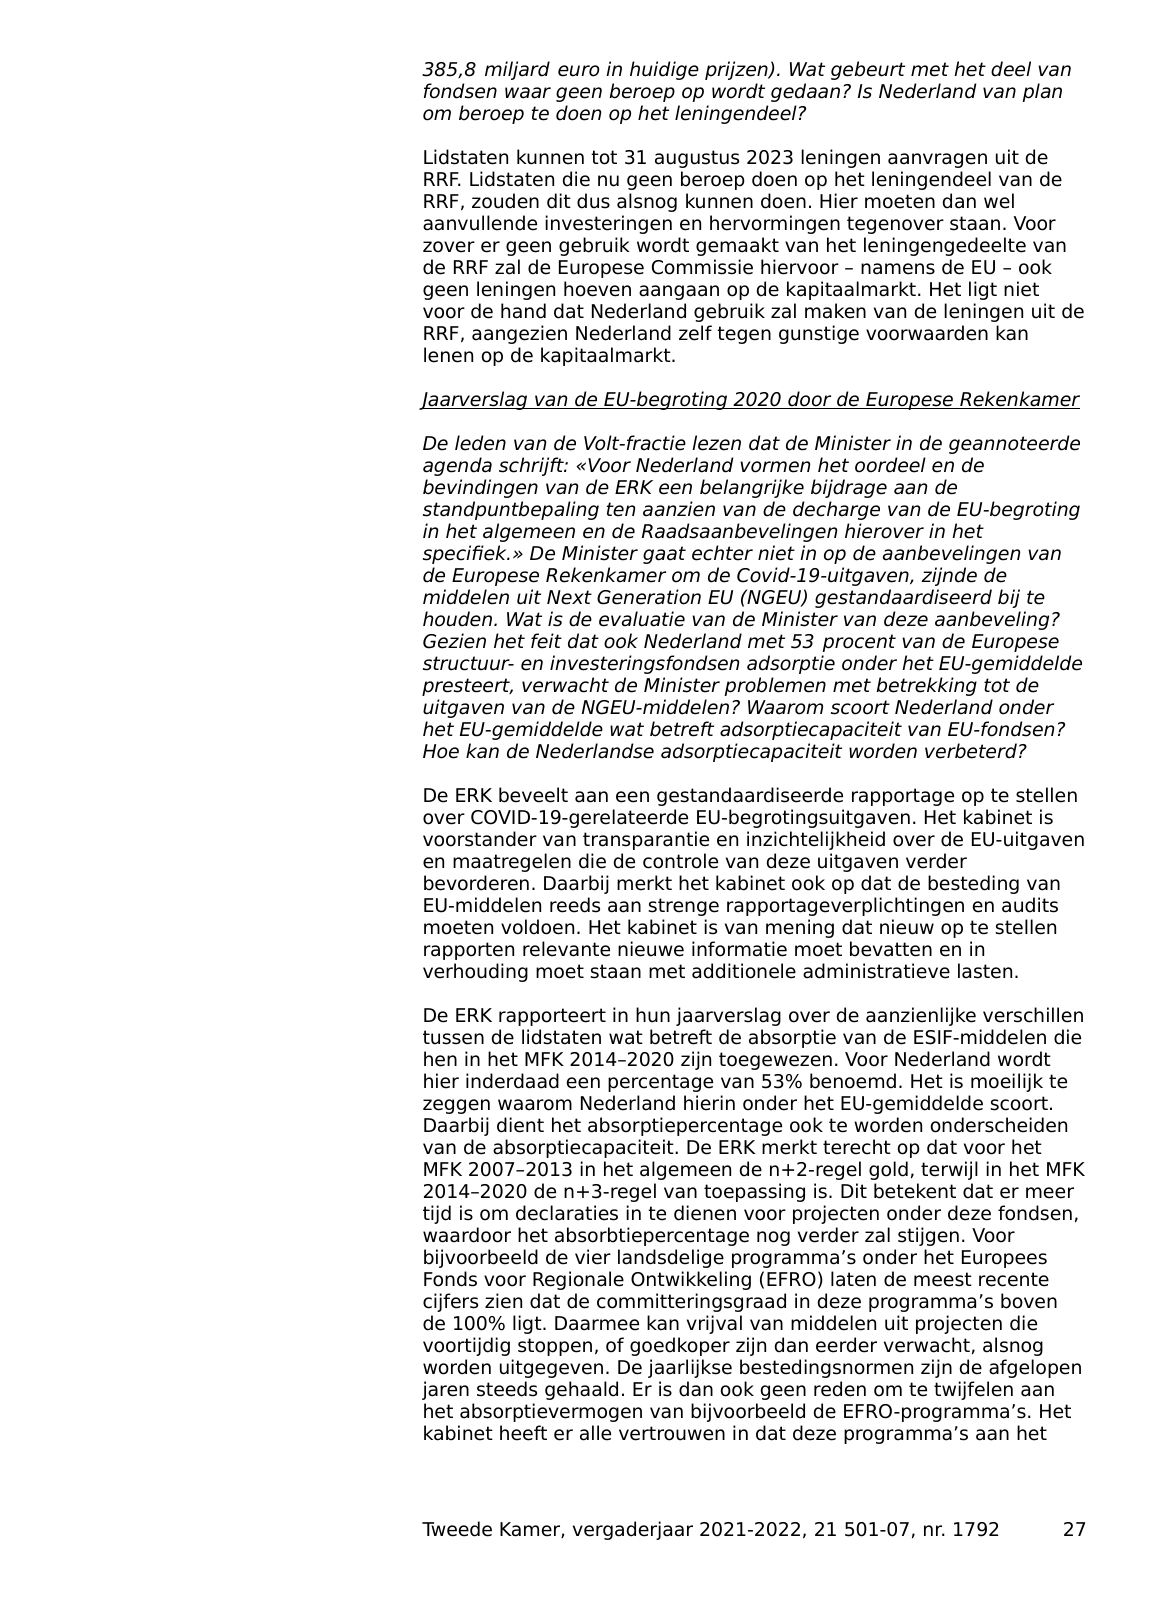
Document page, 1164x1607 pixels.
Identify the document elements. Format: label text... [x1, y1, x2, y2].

text De ERK beveelt aan een gestandaardiseerde rapportage op te stellen over COVID-19-gerelateerde EU-begrotingsuitgaven. Het kabinet is voorstander van transparantie en inzichtelijkheid over de EU-uitgaven en maatregelen die de controle van deze uitgaven verder bevorderen. Daarbij merkt het kabinet ook op dat de besteding van EU-middelen reeds aan strenge rapportageverplichtingen en audits moeten voldoen. Het kabinet is van mening dat nieuw op te stellen rapporten relevante nieuwe informatie moet bevatten en in verhouding moet staan met additionele administratieve lasten. [422, 785, 1087, 983]
text De leden van de Volt-fractie lezen dat de Minister in de geannoteerde agenda schrijft: «Voor Nederland vormen het oordeel en de bevindingen van de ERK een belangrijke bijdrage aan de standpuntbepaling ten aanzien van de decharge van de EU-begroting in het algemeen en de Raadsaanbevelingen hierover in het specifiek.» De Minister gaat echter niet in op de aanbevelingen van de Europese Rekenkamer om de Covid-19-uitgaven, zijnde de middelen uit Next Generation EU (NGEU) gestandaardiseerd bij te houden. Wat is de evaluatie van de Minister van deze aanbeveling? Gezien het feit dat ook Nederland met 53 procent van de Europese structuur- en investeringsfondsen adsorptie onder het EU-gemiddelde presteert, verwacht de Minister problemen met betrekking tot de uitgaven van de NGEU-middelen? Waarom scoort Nederland onder het EU-gemiddelde wat betreft adsorptiecapaciteit van EU-fondsen? Hoe kan de Nederlandse adsorptiecapaciteit worden verbeterd? [422, 433, 1087, 763]
text 385,8 miljard euro in huidige prijzen). Wat gebeurt met het deel van fondsen waar geen beroep op wordt gedaan? Is Nederland van plan om beroep te doen op het leningendeel? [422, 59, 1087, 125]
text Lidstaten kunnen tot 31 augustus 2023 leningen aanvragen uit de RRF. Lidstaten die nu geen beroep doen op het leningendeel van de RRF, zouden dit dus alsnog kunnen doen. Hier moeten dan wel aanvullende investeringen en hervormingen tegenover staan. Voor zover er geen gebruik wordt gemaakt van het leningengedeelte van de RRF zal de Europese Commissie hiervoor – namens de EU – ook geen leningen hoeven aangaan op de kapitaalmarkt. Het ligt niet voor de hand dat Nederland gebruik zal maken van de leningen uit de RRF, aangezien Nederland zelf tegen gunstige voorwaarden kan lenen op de kapitaalmarkt. [422, 147, 1087, 367]
text De ERK rapporteert in hun jaarverslag over de aanzienlijke verschillen tussen de lidstaten wat betreft de absorptie van de ESIF-middelen die hen in het MFK 2014–2020 zijn toegewezen. Voor Nederland wordt hier inderdaad een percentage van 53% benoemd. Het is moeilijk te zeggen waarom Nederland hierin onder het EU-gemiddelde scoort. Daarbij dient het absorptiepercentage ook te worden onderscheiden van de absorptiecapaciteit. De ERK merkt terecht op dat voor het MFK 2007–2013 in het algemeen de n+2-regel gold, terwijl in het MFK 2014–2020 de n+3-regel van toepassing is. Dit betekent dat er meer tijd is om declaraties in te dienen voor projecten onder deze fondsen, waardoor het absorbtiepercentage nog verder zal stijgen. Voor bijvoorbeeld de vier landsdelige programma’s onder het Europees Fonds voor Regionale Ontwikkeling (EFRO) laten de meest recente cijfers zien dat de committeringsgraad in deze programma’s boven de 100% ligt. Daarmee kan vrijval van middelen uit projecten die voortijdig stoppen, of goedkoper zijn dan eerder verwacht, alsnog worden uitgegeven. De jaarlijkse bestedingsnormen zijn de afgelopen jaren steeds gehaald. Er is dan ook geen reden om te twijfelen aan het absorptievermogen van bijvoorbeeld de EFRO-programma’s. Het kabinet heeft er alle vertrouwen in dat deze programma’s aan het [422, 1005, 1087, 1445]
subtitle Jaarverslag van de EU-begroting 2020 door de Europese Rekenkamer [422, 389, 1087, 411]
